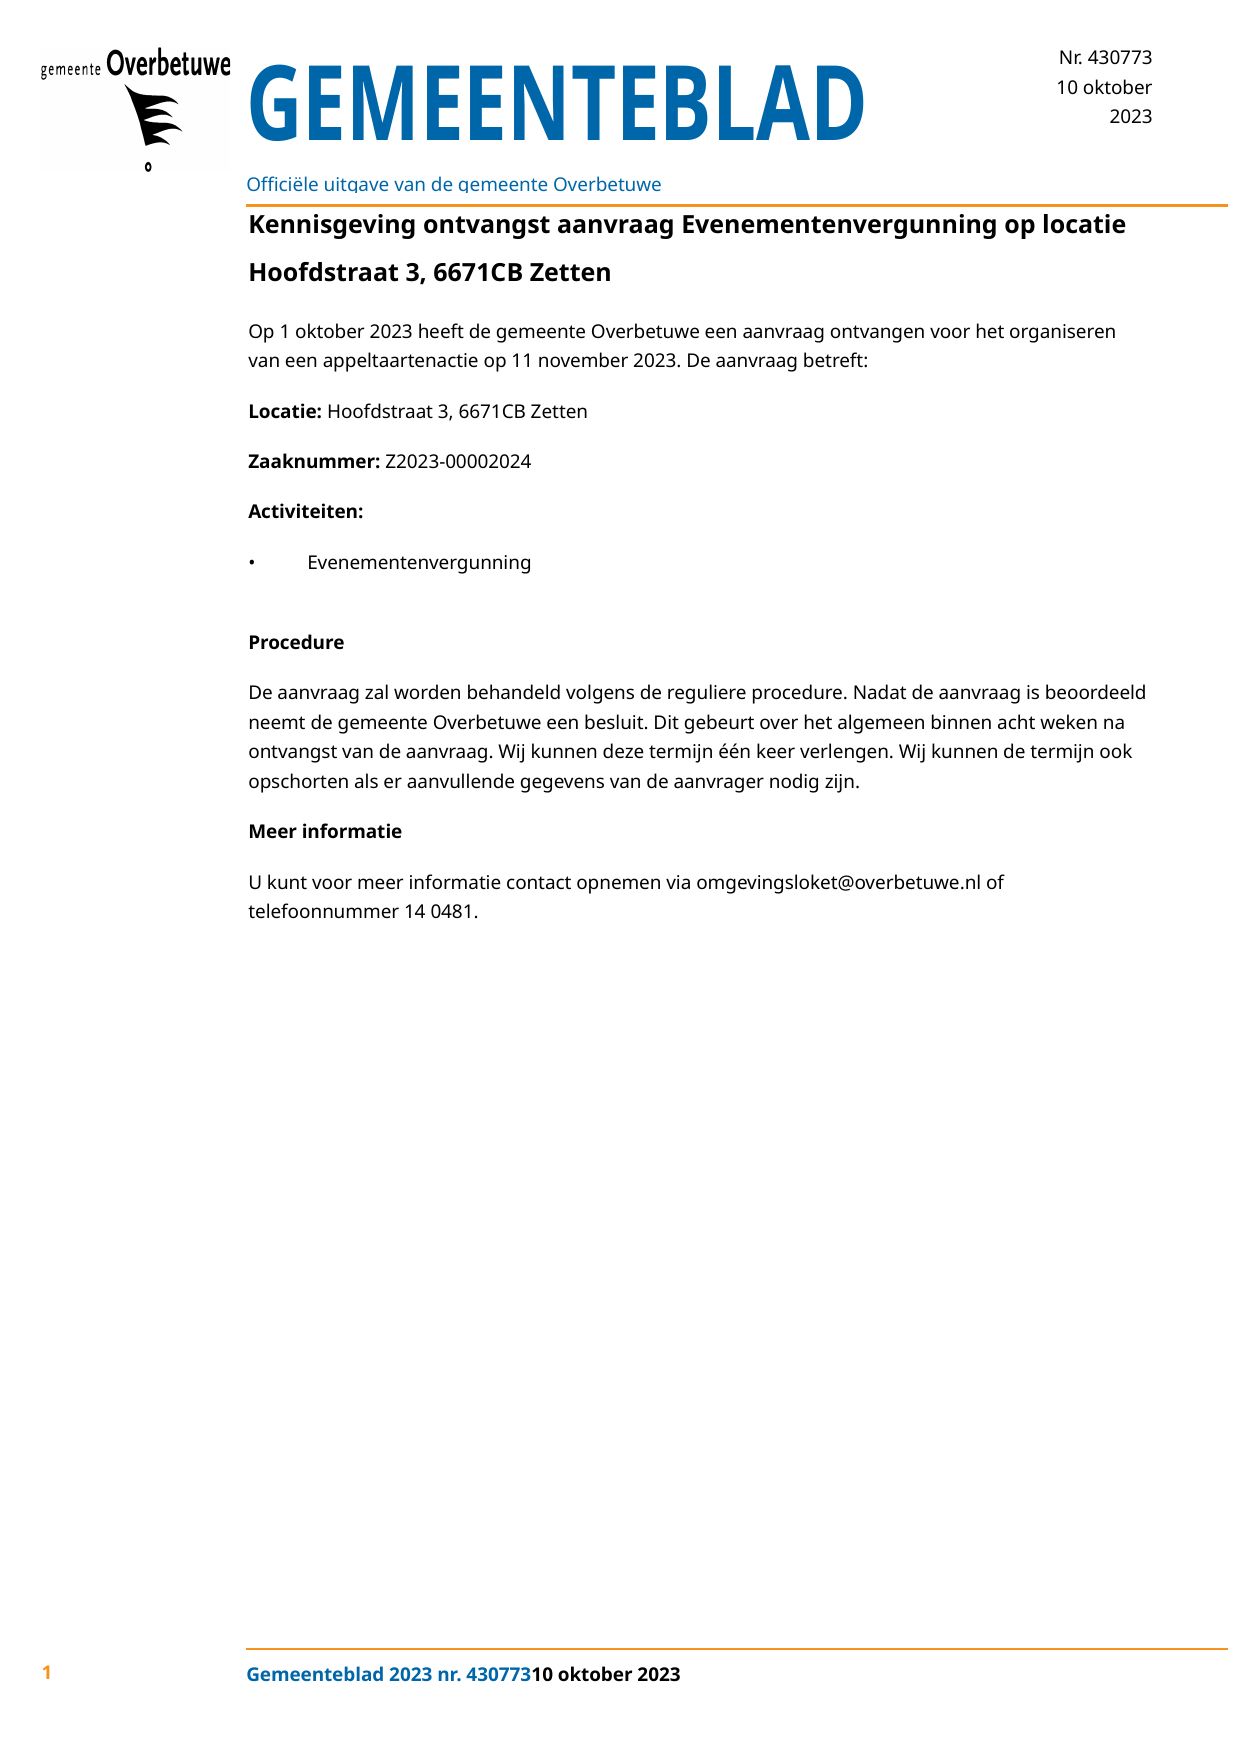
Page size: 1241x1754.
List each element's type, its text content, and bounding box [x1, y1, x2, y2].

text De aanvraag zal worden behandeld volgens de reguliere procedure. Nadat de aanvraag is beoordeeld neemt de gemeente Overbetuwe een besluit. Dit gebeurt over het algemeen binnen acht weken na ontvangst van de aanvraag. Wij kunnen deze termijn één keer verlengen. Wij kunnen de termijn ook opschorten als er aanvullende gegevens van de aanvrager nodig zijn. [248, 679, 1152, 794]
text Kennisgeving ontvangst aanvraag Evenementenvergunning op locatie Hoofdstraat 3, 6671CB Zetten [248, 207, 1152, 288]
list Evenementenvergunning [248, 549, 1152, 575]
text Activiteiten: [248, 499, 1152, 524]
text U kunt voor meer informatie contact opnemen via omgevingsloket@overbetuwe.nl of telefoonnummer 14 0481. [248, 869, 1152, 924]
text Zaaknummer: Z2023-00002024 [248, 448, 1152, 474]
picture [41, 47, 231, 172]
text Meer informatie [248, 819, 1152, 844]
text Op 1 oktober 2023 heeft de gemeente Overbetuwe een aanvraag ontvangen voor het organiseren van een appeltaartenactie op 11 november 2023. De aanvraag betreft: [248, 318, 1152, 373]
text Procedure [248, 629, 1152, 655]
text Locatie: Hoofdstraat 3, 6671CB Zetten [248, 398, 1152, 424]
